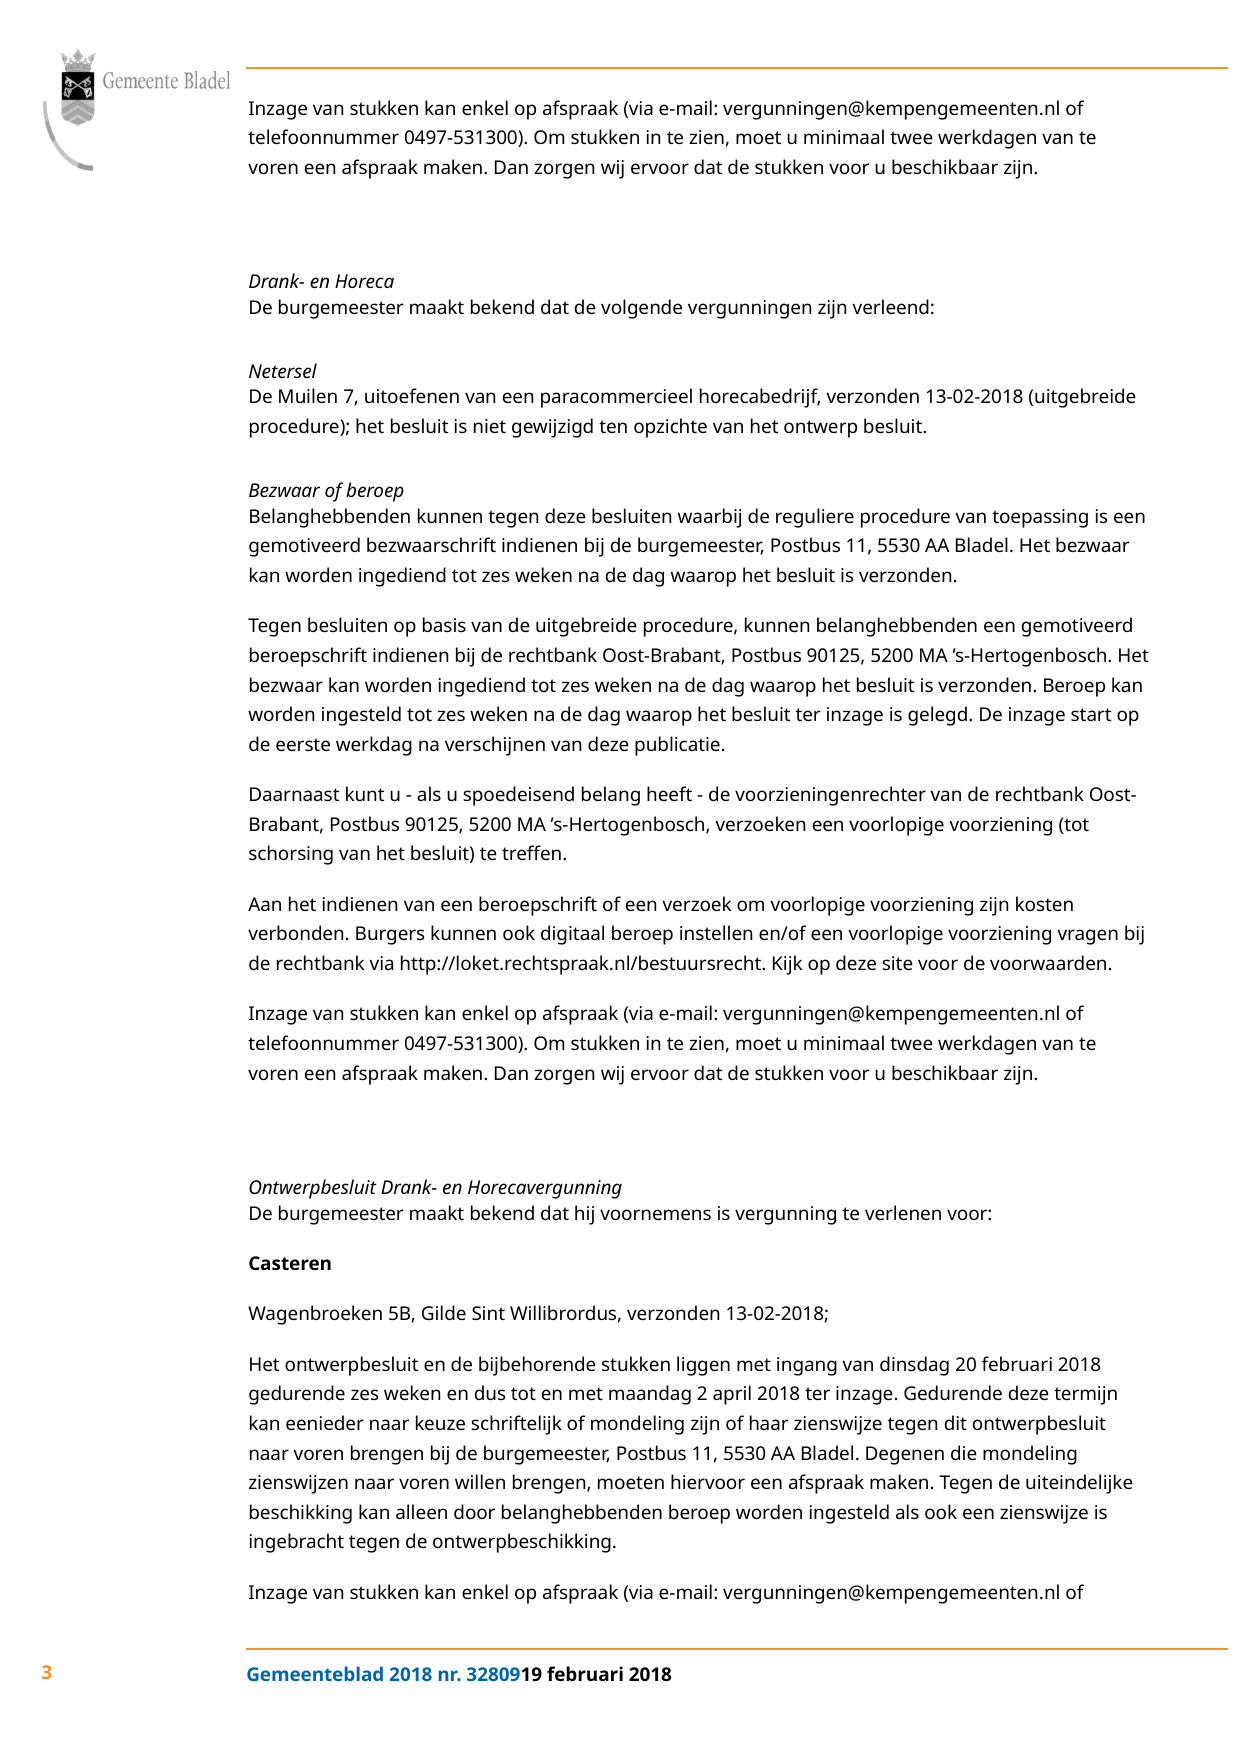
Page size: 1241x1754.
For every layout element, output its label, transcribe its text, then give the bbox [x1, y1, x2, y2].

picture [41, 47, 231, 172]
text Ontwerpbesluit Drank- en Horecavergunning [248, 1174, 1152, 1200]
text Belanghebbenden kunnen tegen deze besluiten waarbij de reguliere procedure van toepassing is een gemotiveerd bezwaarschrift indienen bij de burgemeester, Postbus 11, 5530 AA Bladel. Het bezwaar kan worden ingediend tot zes weken na de dag waarop het besluit is verzonden. [248, 503, 1152, 588]
text Drank- en Horeca [248, 268, 1152, 294]
text Wagenbroeken 5B, Gilde Sint Willibrordus, verzonden 13-02-2018; [248, 1301, 1152, 1326]
text Tegen besluiten op basis van de uitgebreide procedure, kunnen belanghebbenden een gemotiveerd beroepschrift indienen bij de rechtbank Oost-Brabant, Postbus 90125, 5200 MA ’s-Hertogenbosch. Het bezwaar kan worden ingediend tot zes weken na de dag waarop het besluit is verzonden. Beroep kan worden ingesteld tot zes weken na de dag waarop het besluit ter inzage is gelegd. De inzage start op de eerste werkdag na verschijnen van deze publicatie. [248, 613, 1152, 757]
text De Muilen 7, uitoefenen van een paracommercieel horecabedrijf, verzonden 13-02-2018 (uitgebreide procedure); het besluit is niet gewijzigd ten opzichte van het ontwerp besluit. [248, 384, 1152, 439]
text Netersel [248, 358, 1152, 384]
text Inzage van stukken kan enkel op afspraak (via e-mail: vergunningen@kempengemeenten.nl of telefoonnummer 0497-531300). Om stukken in te zien, moet u minimaal twee werkdagen van te voren een afspraak maken. Dan zorgen wij ervoor dat de stukken voor u beschikbaar zijn. [248, 1001, 1152, 1085]
text Inzage van stukken kan enkel op afspraak (via e-mail: vergunningen@kempengemeenten.nl of telefoonnummer 0497-531300). Om stukken in te zien, moet u minimaal twee werkdagen van te voren een afspraak maken. Dan zorgen wij ervoor dat de stukken voor u beschikbaar zijn. [248, 95, 1152, 180]
text De burgemeester maakt bekend dat hij voornemens is vergunning te verlenen voor: [248, 1200, 1152, 1226]
text Daarnaast kunt u - als u spoedeisend belang heeft - de voorzieningenrechter van de rechtbank Oost-Brabant, Postbus 90125, 5200 MA ’s-Hertogenbosch, verzoeken een voorlopige voorziening (tot schorsing van het besluit) te treffen. [248, 781, 1152, 866]
text Het ontwerpbesluit en de bijbehorende stukken liggen met ingang van dinsdag 20 februari 2018 gedurende zes weken en dus tot en met maandag 2 april 2018 ter inzage. Gedurende deze termijn kan eenieder naar keuze schriftelijk of mondeling zijn of haar zienswijze tegen dit ontwerpbesluit naar voren brengen bij de burgemeester, Postbus 11, 5530 AA Bladel. Degenen die mondeling zienswijzen naar voren willen brengen, moeten hiervoor een afspraak maken. Tegen de uiteindelijke beschikking kan alleen door belanghebbenden beroep worden ingesteld als ook een zienswijze is ingebracht tegen de ontwerpbeschikking. [248, 1351, 1152, 1554]
text De burgemeester maakt bekend dat de volgende vergunningen zijn verleend: [248, 294, 1152, 320]
text Aan het indienen van een beroepschrift of een verzoek om voorlopige voorziening zijn kosten verbonden. Burgers kunnen ook digitaal beroep instellen en/of een voorlopige voorziening vragen bij de rechtbank via http://loket.rechtspraak.nl/bestuursrecht. Kijk op deze site voor de voorwaarden. [248, 891, 1152, 976]
text Inzage van stukken kan enkel op afspraak (via e-mail: vergunningen@kempengemeenten.nl of [248, 1579, 1152, 1605]
text Bezwaar of beroep [248, 477, 1152, 503]
text Casteren [248, 1250, 1152, 1276]
